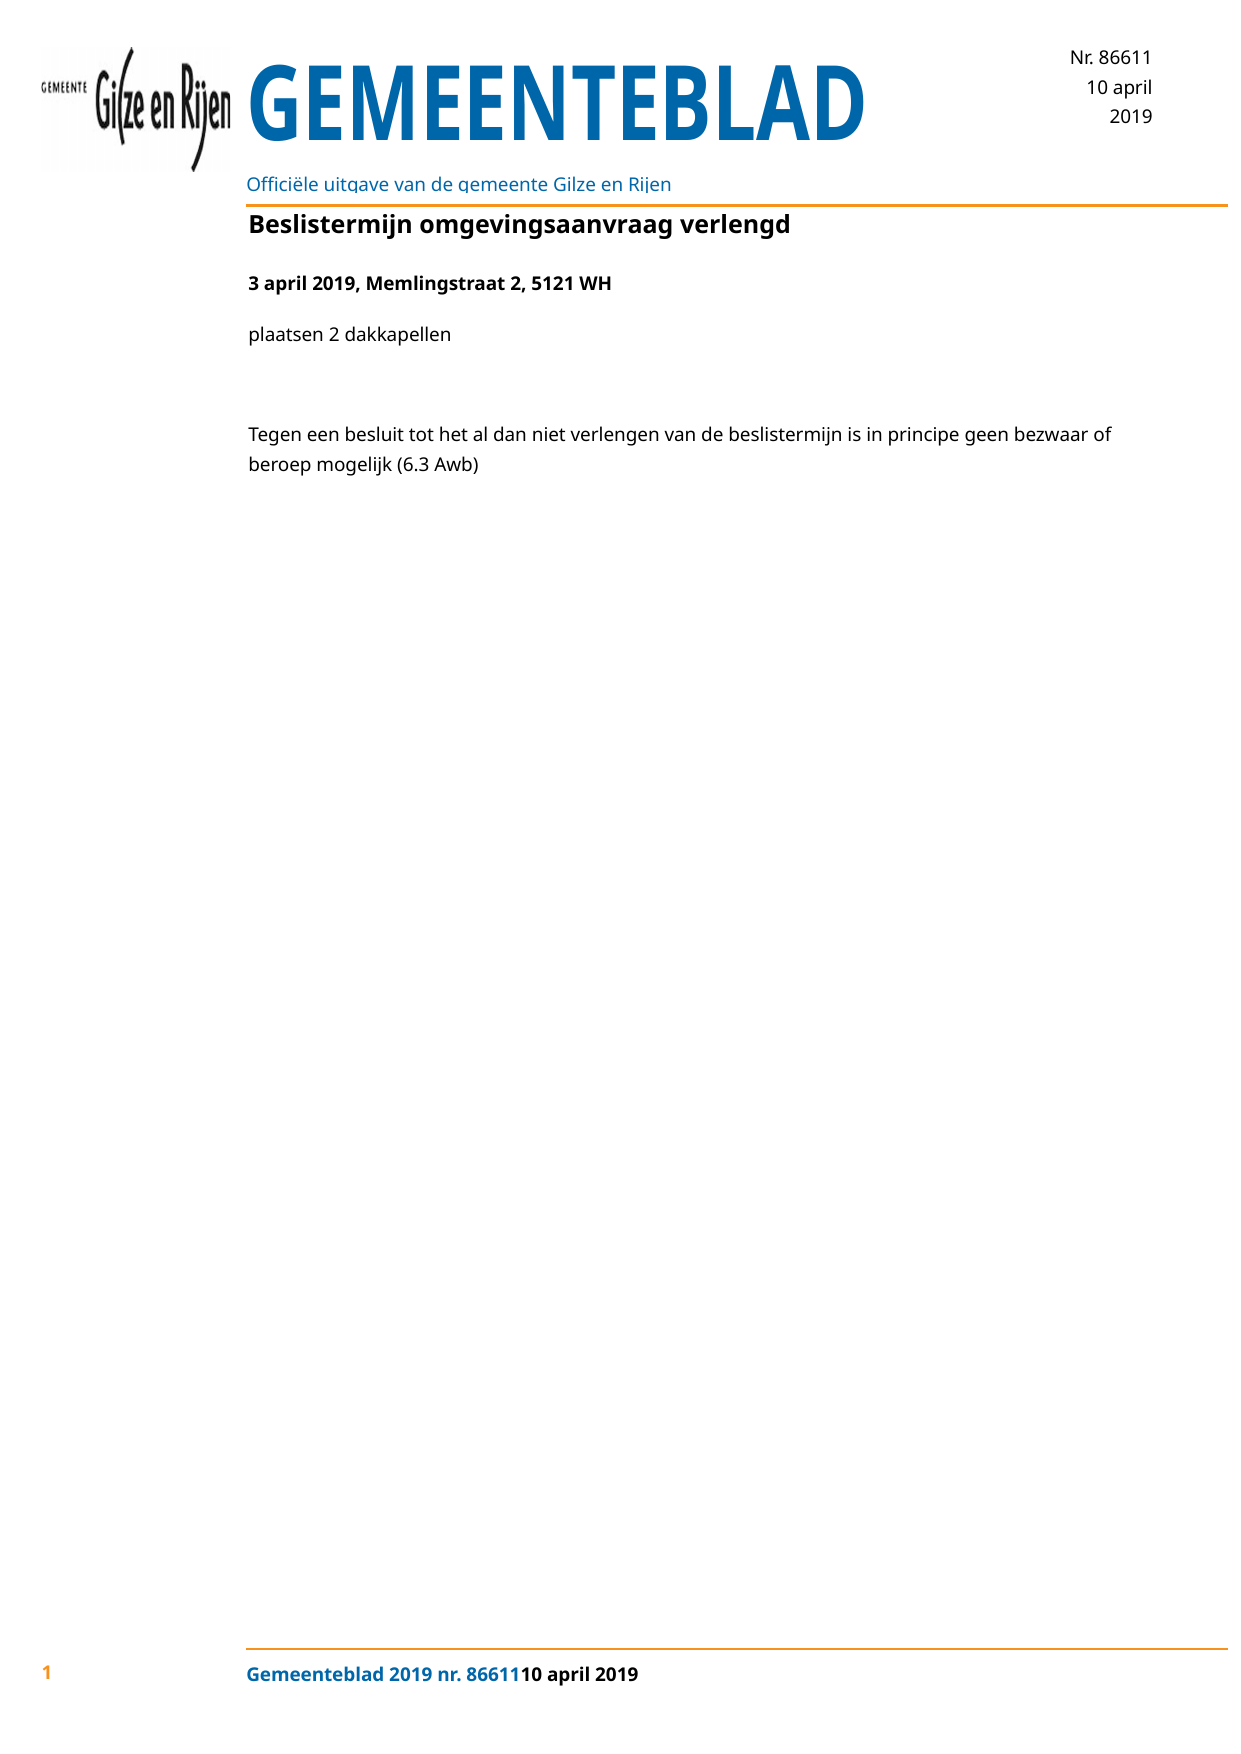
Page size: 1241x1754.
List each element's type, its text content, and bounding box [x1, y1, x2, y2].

text Beslistermijn omgevingsaanvraag verlengd [248, 207, 1152, 241]
picture [41, 47, 231, 172]
text 3 april 2019, Memlingstraat 2, 5121 WH [248, 270, 1152, 296]
text plaatsen 2 dakkapellen [248, 321, 1152, 346]
text Tegen een besluit tot het al dan niet verlengen van de beslistermijn is in principe geen bezwaar of beroep mogelijk (6.3 Awb) [248, 422, 1152, 477]
